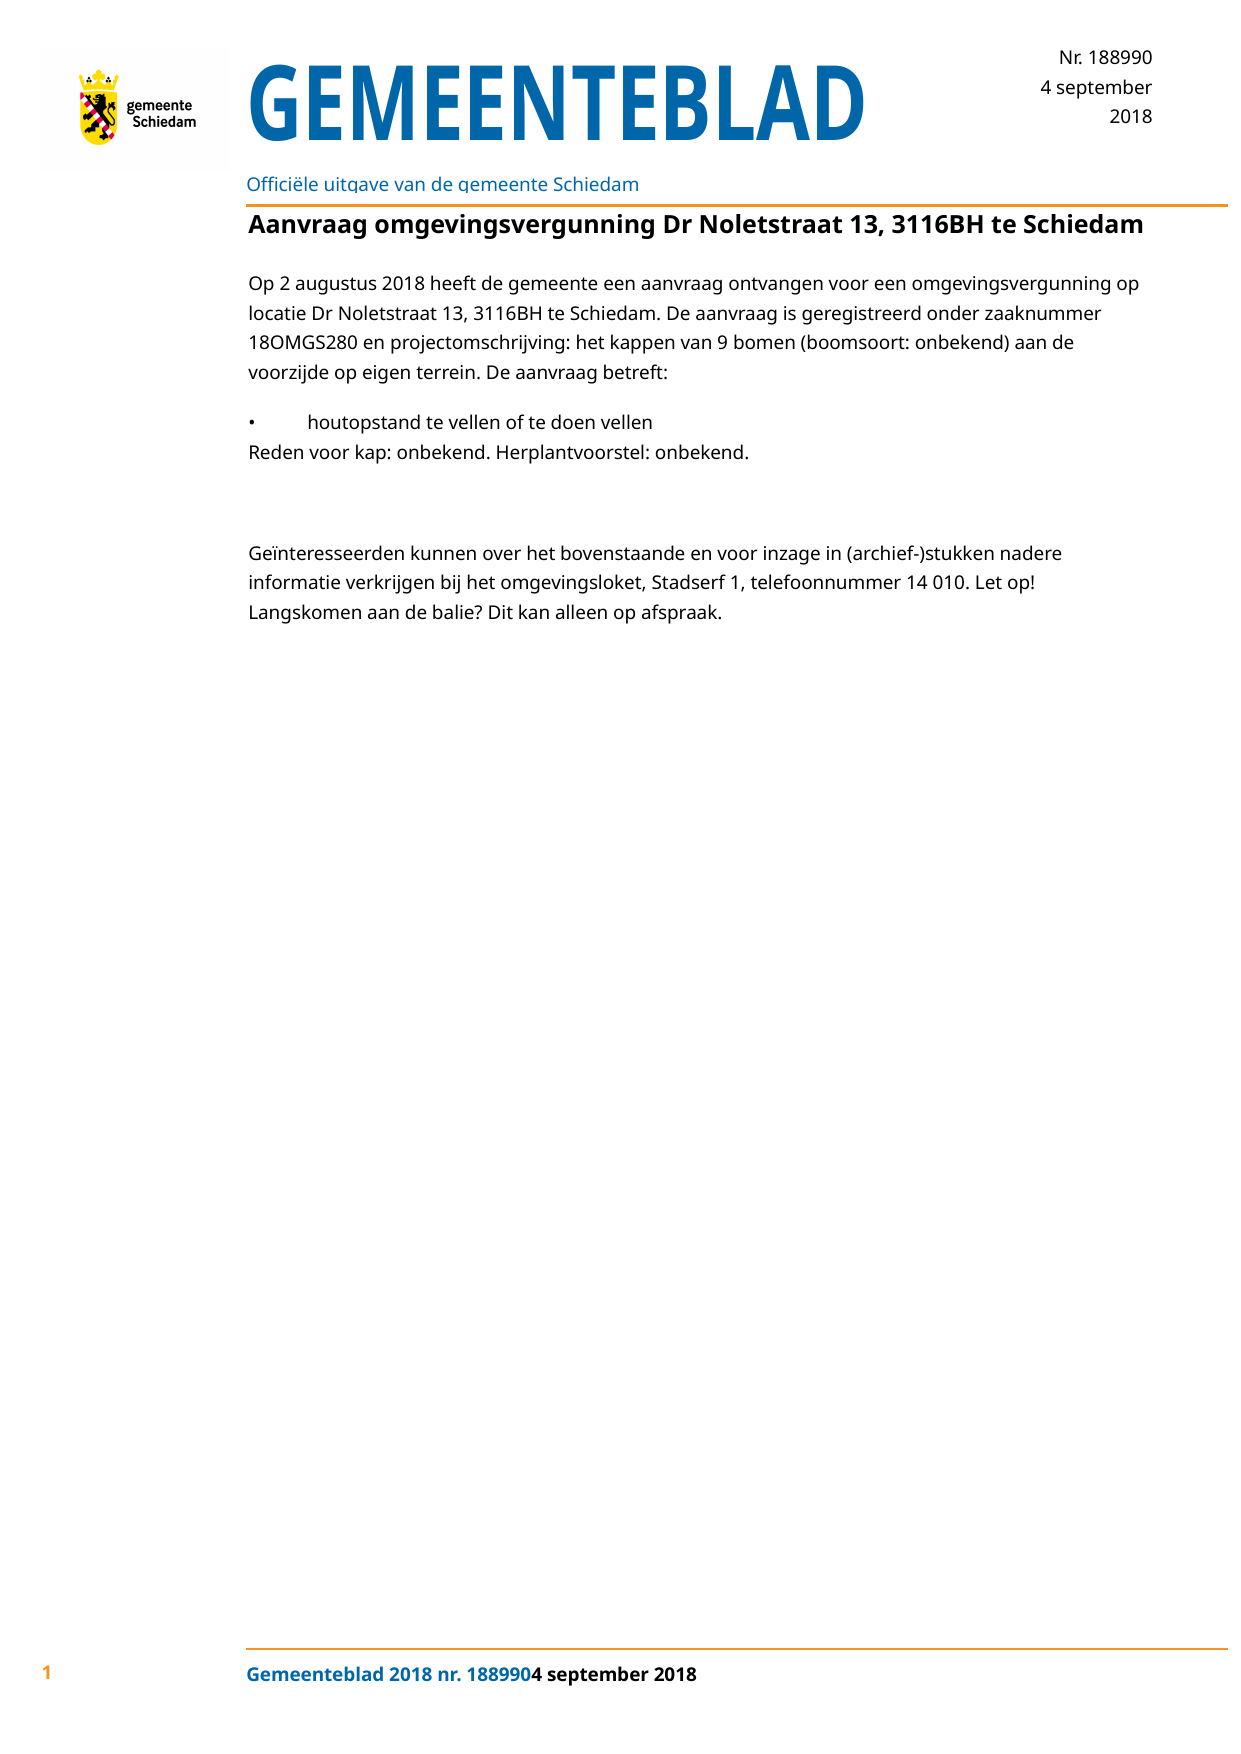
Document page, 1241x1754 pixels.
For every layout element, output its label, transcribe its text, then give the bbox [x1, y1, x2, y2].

text Op 2 augustus 2018 heeft de gemeente een aanvraag ontvangen voor een omgevingsvergunning op locatie Dr Noletstraat 13, 3116BH te Schiedam. De aanvraag is geregistreerd onder zaaknummer 18OMGS280 en projectomschrijving: het kappen van 9 bomen (boomsoort: onbekend) aan de voorzijde op eigen terrein. De aanvraag betreft: [248, 270, 1152, 385]
text Reden voor kap: onbekend. Herplantvoorstel: onbekend. [248, 439, 1152, 465]
list houtopstand te vellen of te doen vellen [248, 409, 1152, 435]
picture [41, 47, 231, 172]
text Aanvraag omgevingsvergunning Dr Noletstraat 13, 3116BH te Schiedam [248, 207, 1152, 241]
text Geïnteresseerden kunnen over het bovenstaande en voor inzage in (archief-)stukken nadere informatie verkrijgen bij het omgevingsloket, Stadserf 1, telefoonnummer 14 010. Let op! Langskomen aan de balie? Dit kan alleen op afspraak. [248, 540, 1152, 625]
